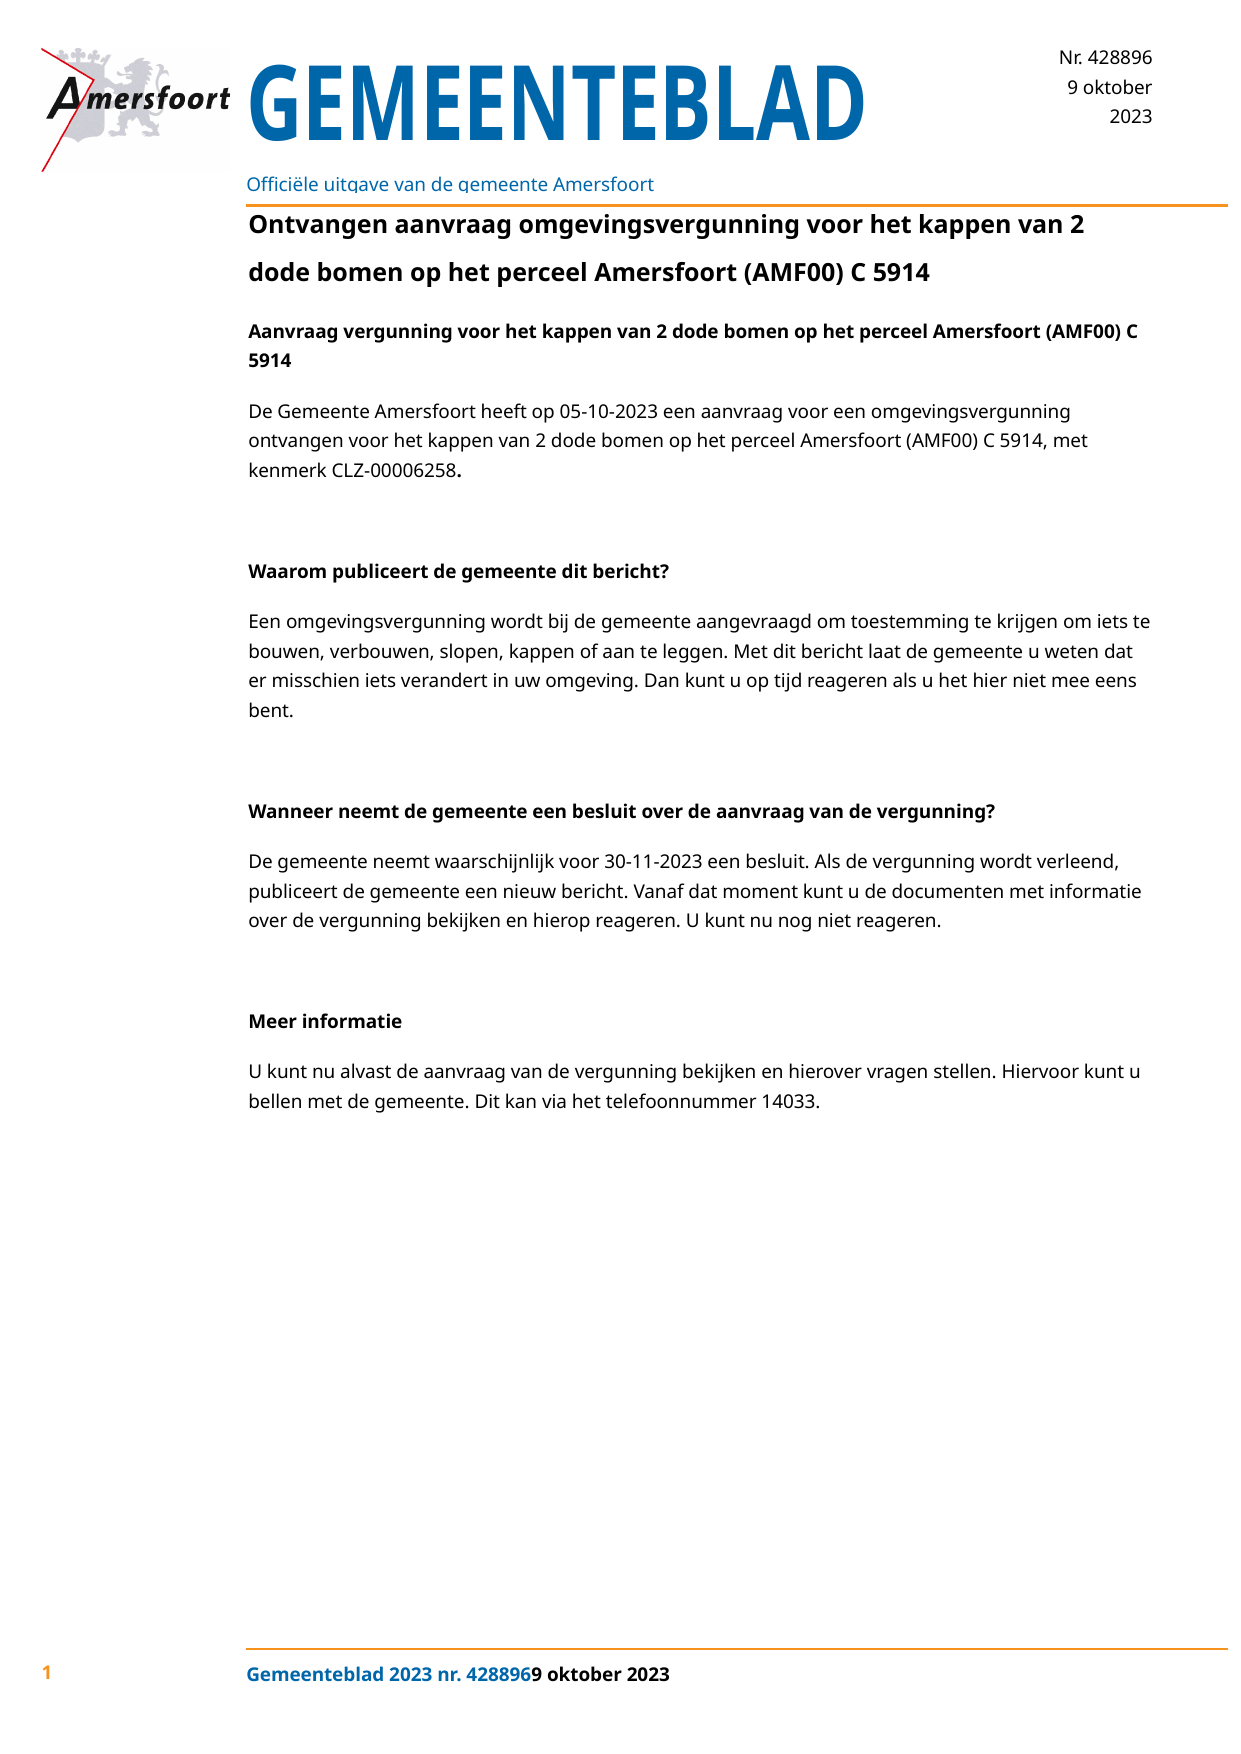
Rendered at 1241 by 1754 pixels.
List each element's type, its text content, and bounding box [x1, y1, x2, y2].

text Waarom publiceert de gemeente dit bericht? [248, 558, 1152, 584]
text Een omgevingsvergunning wordt bij de gemeente aangevraagd om toestemming te krijgen om iets te bouwen, verbouwen, slopen, kappen of aan te leggen. Met dit bericht laat de gemeente u weten dat er misschien iets verandert in uw omgeving. Dan kunt u op tijd reageren als u het hier niet mee eens bent. [248, 608, 1152, 723]
text Aanvraag vergunning voor het kappen van 2 dode bomen op het perceel Amersfoort (AMF00) C 5914 [248, 318, 1152, 373]
text De Gemeente Amersfoort heeft op 05-10-2023 een aanvraag voor een omgevingsvergunning ontvangen voor het kappen van 2 dode bomen op het perceel Amersfoort (AMF00) C 5914, met kenmerk CLZ-00006258. [248, 398, 1152, 483]
text U kunt nu alvast de aanvraag van de vergunning bekijken en hierover vragen stellen. Hiervoor kunt u bellen met de gemeente. Dit kan via het telefoonnummer 14033. [248, 1059, 1152, 1114]
text Ontvangen aanvraag omgevingsvergunning voor het kappen van 2 dode bomen op het perceel Amersfoort (AMF00) C 5914 [248, 207, 1152, 288]
text Wanneer neemt de gemeente een besluit over de aanvraag van de vergunning? [248, 798, 1152, 824]
text Meer informatie [248, 1008, 1152, 1034]
picture [41, 47, 231, 172]
text De gemeente neemt waarschijnlijk voor 30-11-2023 een besluit. Als de vergunning wordt verleend, publiceert de gemeente een nieuw bericht. Vanaf dat moment kunt u de documenten met informatie over de vergunning bekijken en hierop reageren. U kunt nu nog niet reageren. [248, 848, 1152, 933]
